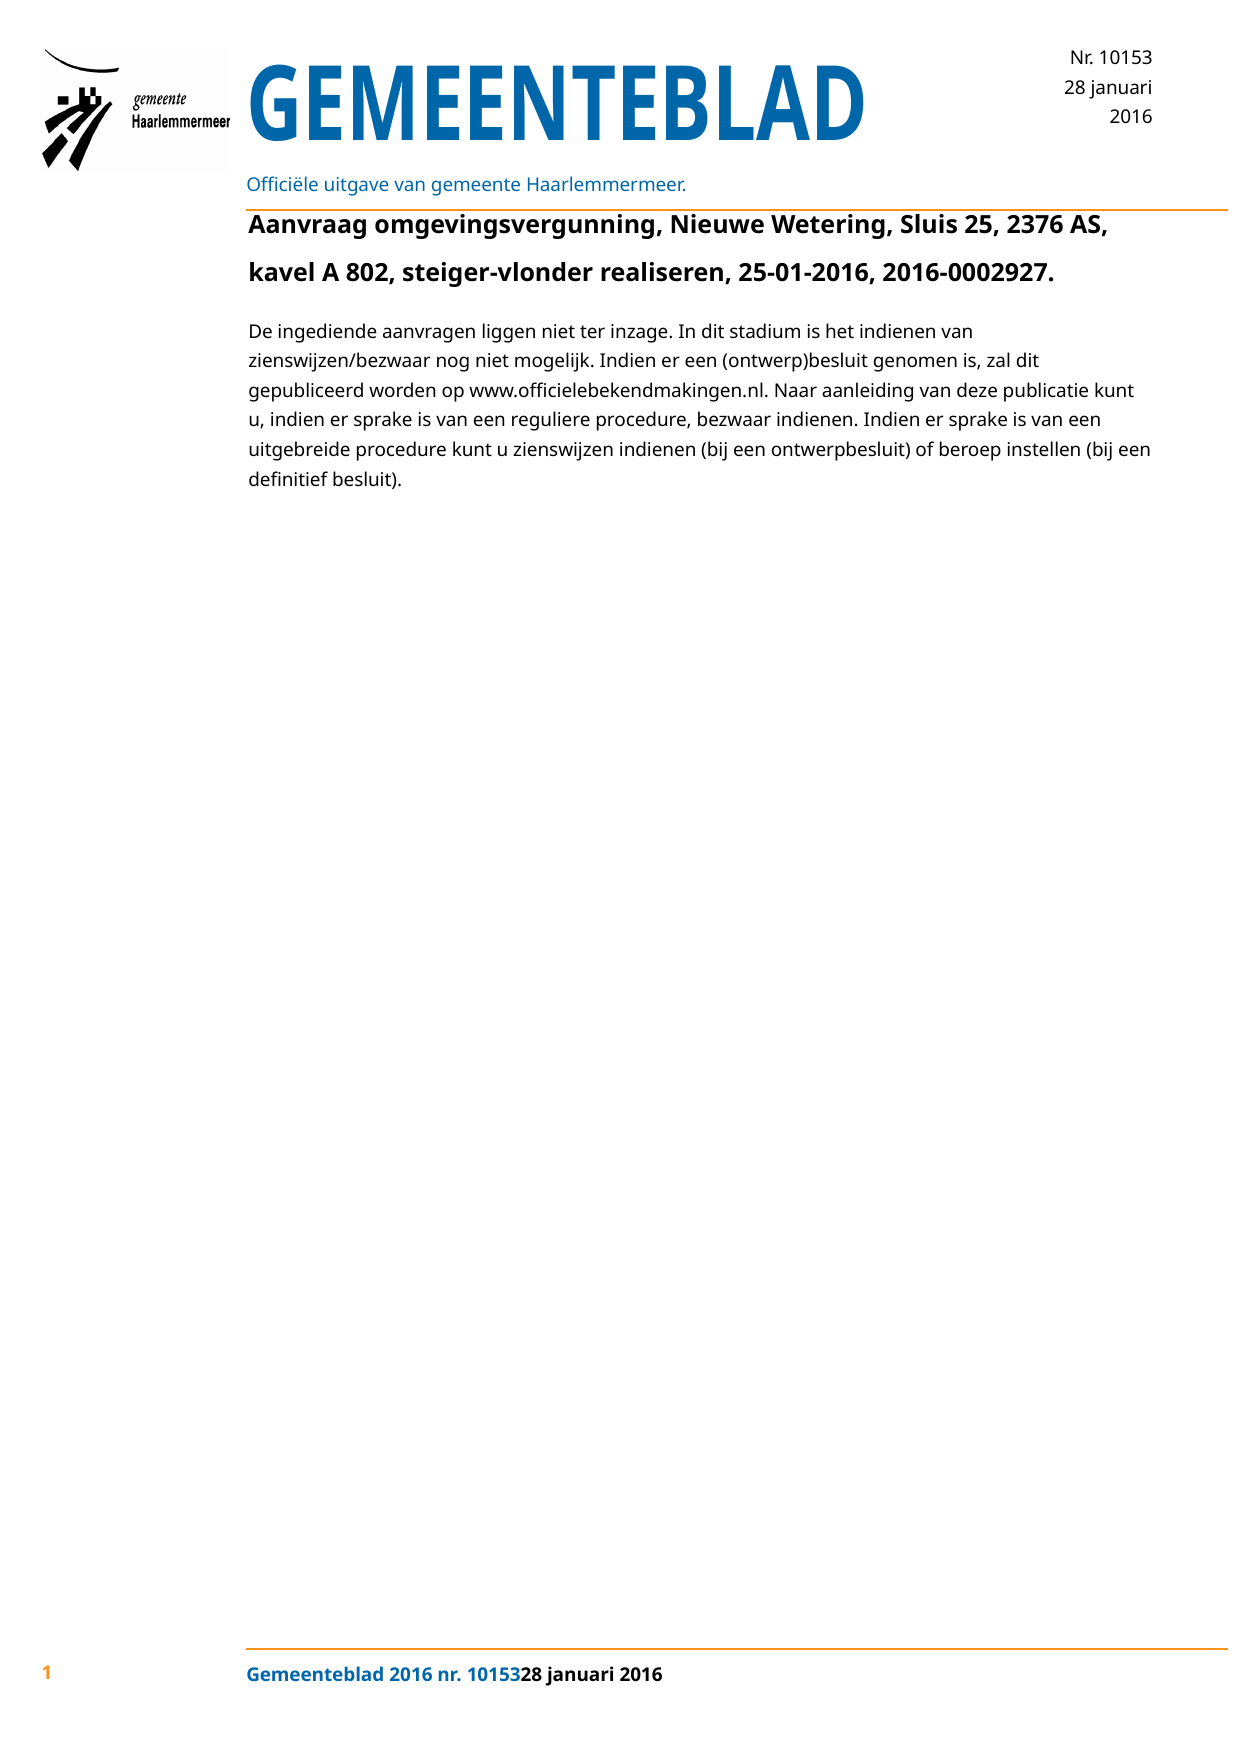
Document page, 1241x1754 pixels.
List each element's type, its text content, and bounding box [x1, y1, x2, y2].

picture [41, 47, 231, 172]
text Aanvraag omgevingsvergunning, Nieuwe Wetering, Sluis 25, 2376 AS, kavel A 802, steiger-vlonder realiseren, 25-01-2016, 2016-0002927. [248, 211, 1152, 288]
text De ingediende aanvragen liggen niet ter inzage. In dit stadium is het indienen van zienswijzen/bezwaar nog niet mogelijk. Indien er een (ontwerp)besluit genomen is, zal dit gepubliceerd worden op www.officielebekendmakingen.nl. Naar aanleiding van deze publicatie kunt u, indien er sprake is van een reguliere procedure, bezwaar indienen. Indien er sprake is van een uitgebreide procedure kunt u zienswijzen indienen (bij een ontwerpbesluit) of beroep instellen (bij een definitief besluit). [248, 318, 1152, 492]
